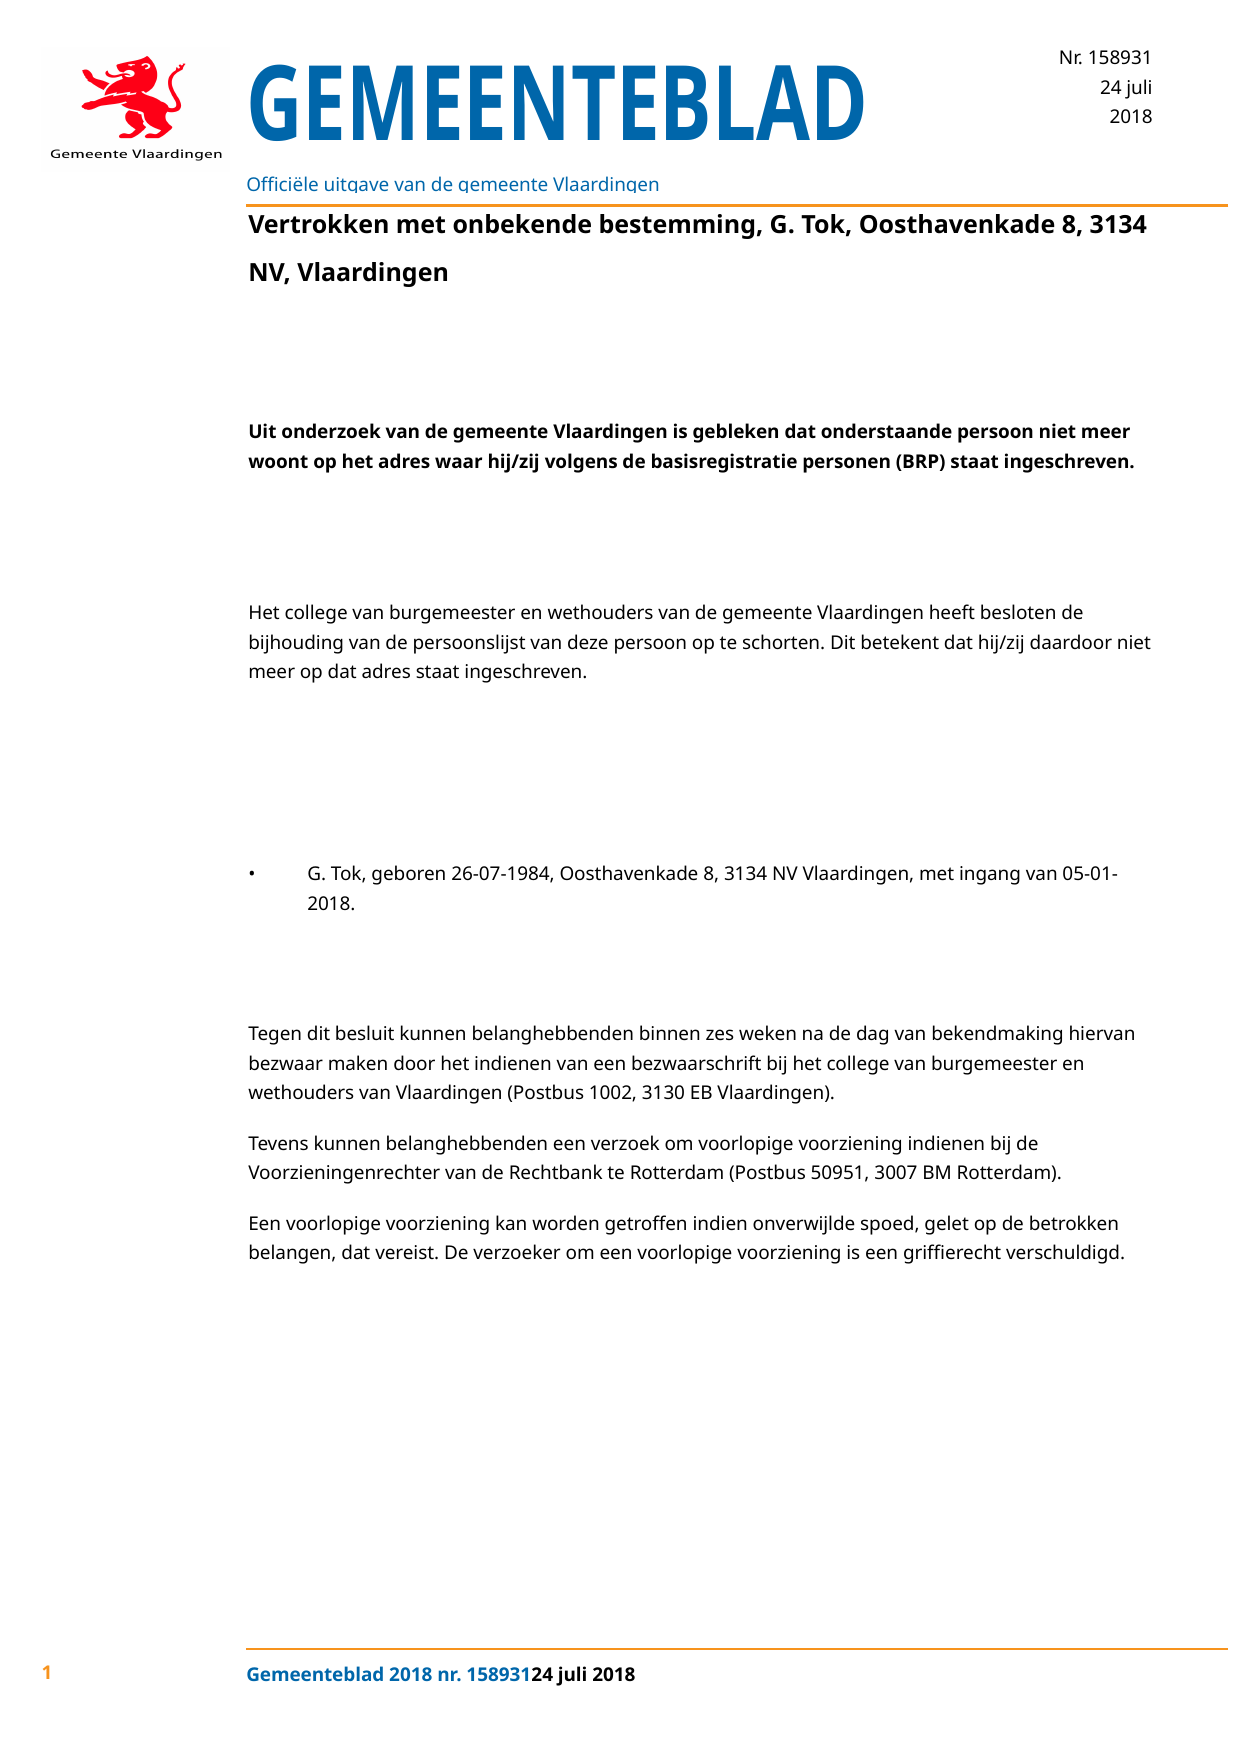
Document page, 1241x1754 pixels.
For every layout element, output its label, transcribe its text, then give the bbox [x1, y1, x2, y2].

text Tegen dit besluit kunnen belanghebbenden binnen zes weken na de dag van bekendmaking hiervan bezwaar maken door het indienen van een bezwaarschrift bij het college van burgemeester en wethouders van Vlaardingen (Postbus 1002, 3130 EB Vlaardingen). [248, 1020, 1152, 1105]
text Het college van burgemeester en wethouders van de gemeente Vlaardingen heeft besloten de bijhouding van de persoonslijst van deze persoon op te schorten. Dit betekent dat hij/zij daardoor niet meer op dat adres staat ingeschreven. [248, 599, 1152, 684]
text Uit onderzoek van de gemeente Vlaardingen is gebleken dat onderstaande persoon niet meer woont op het adres waar hij/zij volgens de basisregistratie personen (BRP) staat ingeschreven. [248, 419, 1152, 474]
list G. Tok, geboren 26-07-1984, Oosthavenkade 8, 3134 NV Vlaardingen, met ingang van 05-01-2018. [248, 860, 1152, 916]
text Vertrokken met onbekende bestemming, G. Tok, Oosthavenkade 8, 3134 NV, Vlaardingen [248, 207, 1152, 288]
text Een voorlopige voorziening kan worden getroffen indien onverwijlde spoed, gelet op de betrokken belangen, dat vereist. De verzoeker om een voorlopige voorziening is een griffierecht verschuldigd. [248, 1210, 1152, 1265]
text Tevens kunnen belanghebbenden een verzoek om voorlopige voorziening indienen bij de Voorzieningenrechter van de Rechtbank te Rotterdam (Postbus 50951, 3007 BM Rotterdam). [248, 1130, 1152, 1185]
picture [41, 47, 231, 172]
